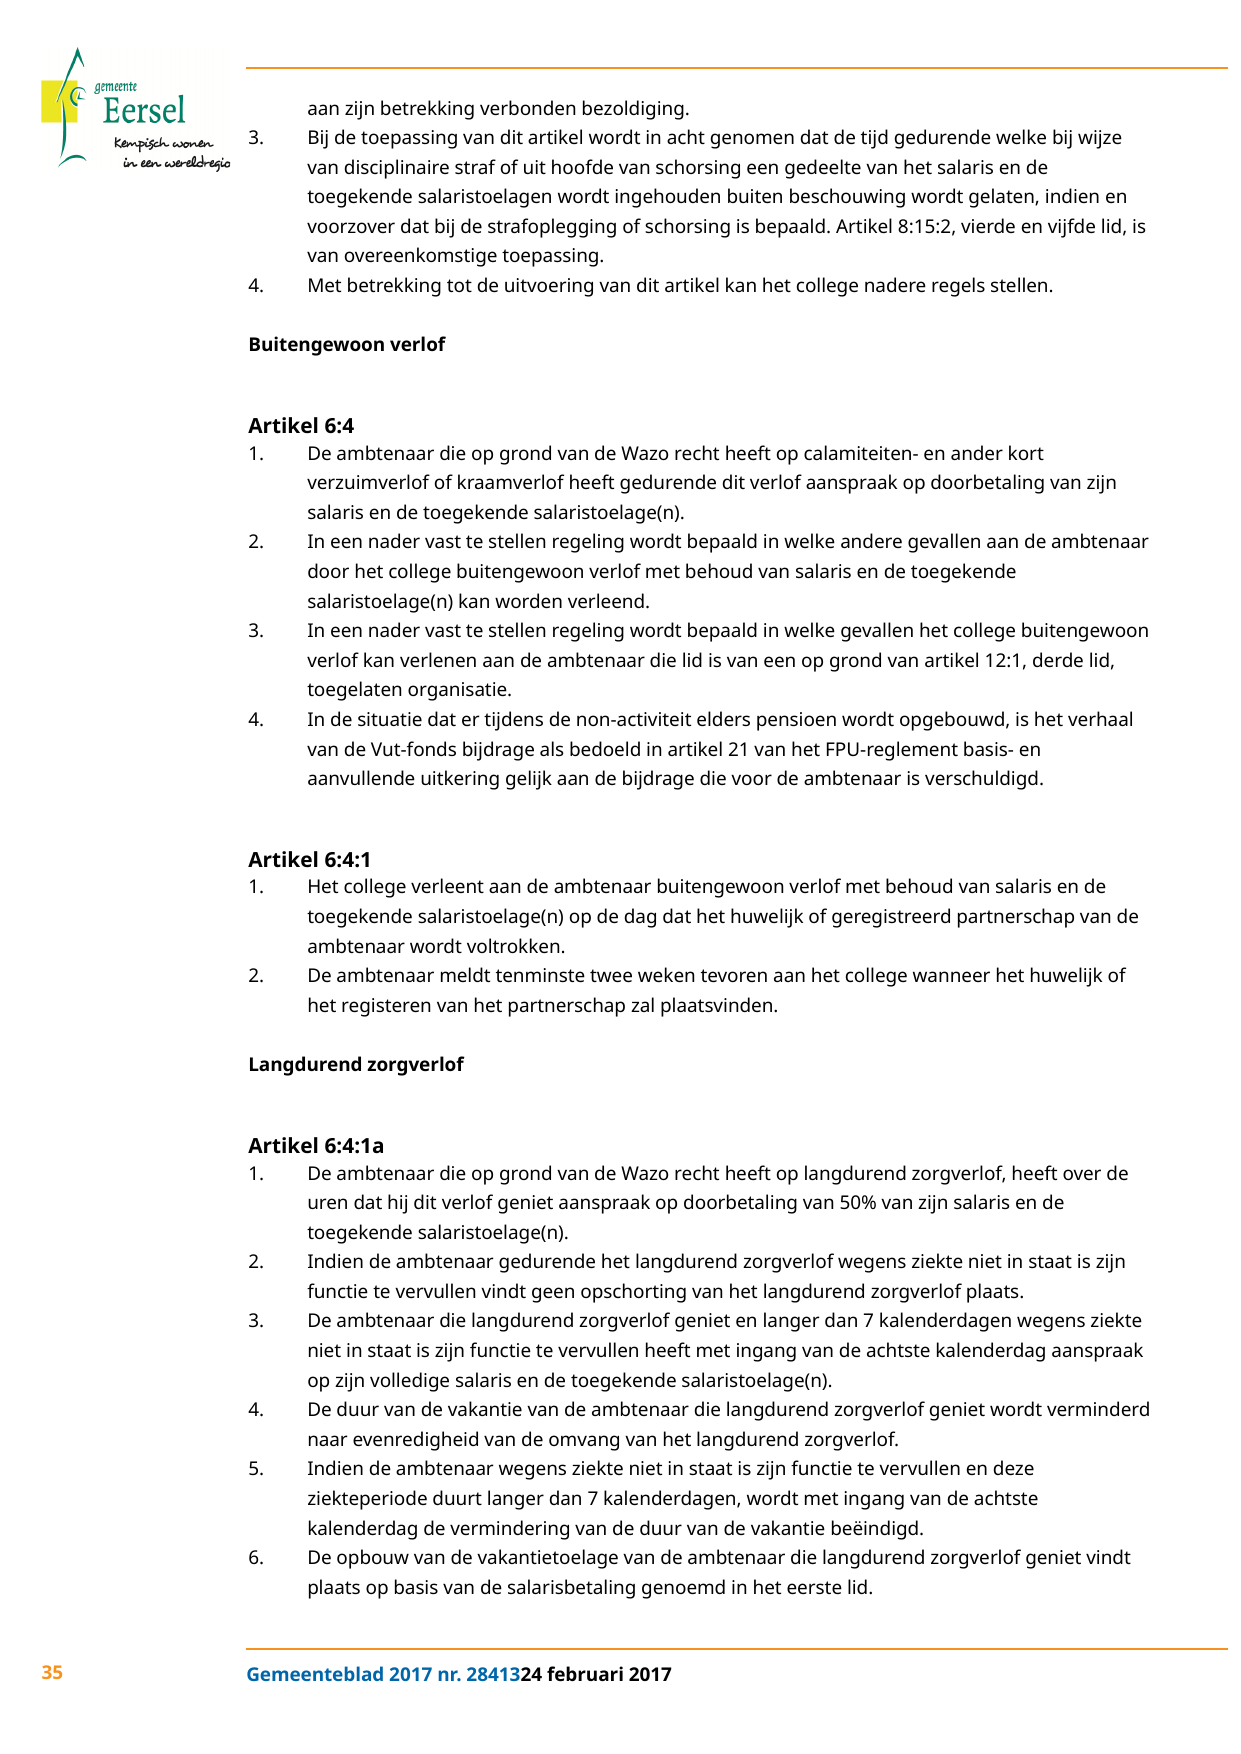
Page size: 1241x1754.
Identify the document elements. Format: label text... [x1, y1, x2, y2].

list In de situatie dat er tijdens de non-activiteit elders pensioen wordt opgebouwd, is het verhaal van de Vut-fonds bijdrage als bedoeld in artikel 21 van het FPU-reglement basis- en aanvullende uitkering gelijk aan de bijdrage die voor de ambtenaar is verschuldigd. [248, 706, 1152, 791]
list Met betrekking tot de uitvoering van dit artikel kan het college nadere regels stellen. [248, 272, 1152, 298]
list Indien de ambtenaar wegens ziekte niet in staat is zijn functie te vervullen en deze ziekteperiode duurt langer dan 7 kalenderdagen, wordt met ingang van de achtste kalenderdag de vermindering van de duur van de vakantie beëindigd. [248, 1456, 1152, 1540]
text Langdurend zorgverlof [248, 1051, 1152, 1077]
list De duur van de vakantie van de ambtenaar die langdurend zorgverlof geniet wordt verminderd naar evenredigheid van de omvang van het langdurend zorgverlof. [248, 1396, 1152, 1452]
list De opbouw van de vakantietoelage van de ambtenaar die langdurend zorgverlof geniet vindt plaats op basis van de salarisbetaling genoemd in het eerste lid. [248, 1544, 1152, 1599]
text Artikel 6:4:1a [248, 1131, 1152, 1160]
list In een nader vast te stellen regeling wordt bepaald in welke andere gevallen aan de ambtenaar door het college buitengewoon verlof met behoud van salaris en de toegekende salaristoelage(n) kan worden verleend. [248, 529, 1152, 613]
list aan zijn betrekking verbonden bezoldiging. [248, 95, 1152, 121]
text Artikel 6:4 [248, 411, 1152, 440]
list De ambtenaar die op grond van de Wazo recht heeft op langdurend zorgverlof, heeft over de uren dat hij dit verlof geniet aanspraak op doorbetaling van 50% van zijn salaris en de toegekende salaristoelage(n). [248, 1160, 1152, 1244]
list In een nader vast te stellen regeling wordt bepaald in welke gevallen het college buitengewoon verlof kan verlenen aan de ambtenaar die lid is van een op grond van artikel 12:1, derde lid, toegelaten organisatie. [248, 617, 1152, 702]
list De ambtenaar die langdurend zorgverlof geniet en langer dan 7 kalenderdagen wegens ziekte niet in staat is zijn functie te vervullen heeft met ingang van de achtste kalenderdag aanspraak op zijn volledige salaris en de toegekende salaristoelage(n). [248, 1308, 1152, 1392]
list Indien de ambtenaar gedurende het langdurend zorgverlof wegens ziekte niet in staat is zijn functie te vervullen vindt geen opschorting van het langdurend zorgverlof plaats. [248, 1248, 1152, 1304]
list Het college verleent aan de ambtenaar buitengewoon verlof met behoud van salaris en de toegekende salaristoelage(n) op de dag dat het huwelijk of geregistreerd partnerschap van de ambtenaar wordt voltrokken. [248, 874, 1152, 959]
text Artikel 6:4:1 [248, 845, 1152, 874]
text Buitengewoon verlof [248, 331, 1152, 357]
list De ambtenaar meldt tenminste twee weken tevoren aan het college wanneer het huwelijk of het registeren van het partnerschap zal plaatsvinden. [248, 962, 1152, 1018]
list De ambtenaar die op grond van de Wazo recht heeft op calamiteiten- en ander kort verzuimverlof of kraamverlof heeft gedurende dit verlof aanspraak op doorbetaling van zijn salaris en de toegekende salaristoelage(n). [248, 440, 1152, 525]
picture [41, 47, 231, 172]
list Bij de toepassing van dit artikel wordt in acht genomen dat de tijd gedurende welke bij wijze van disciplinaire straf of uit hoofde van schorsing een gedeelte van het salaris en de toegekende salaristoelagen wordt ingehouden buiten beschouwing wordt gelaten, indien en voorzover dat bij de strafoplegging of schorsing is bepaald. Artikel 8:15:2, vierde en vijfde lid, is van overeenkomstige toepassing. [248, 124, 1152, 268]
